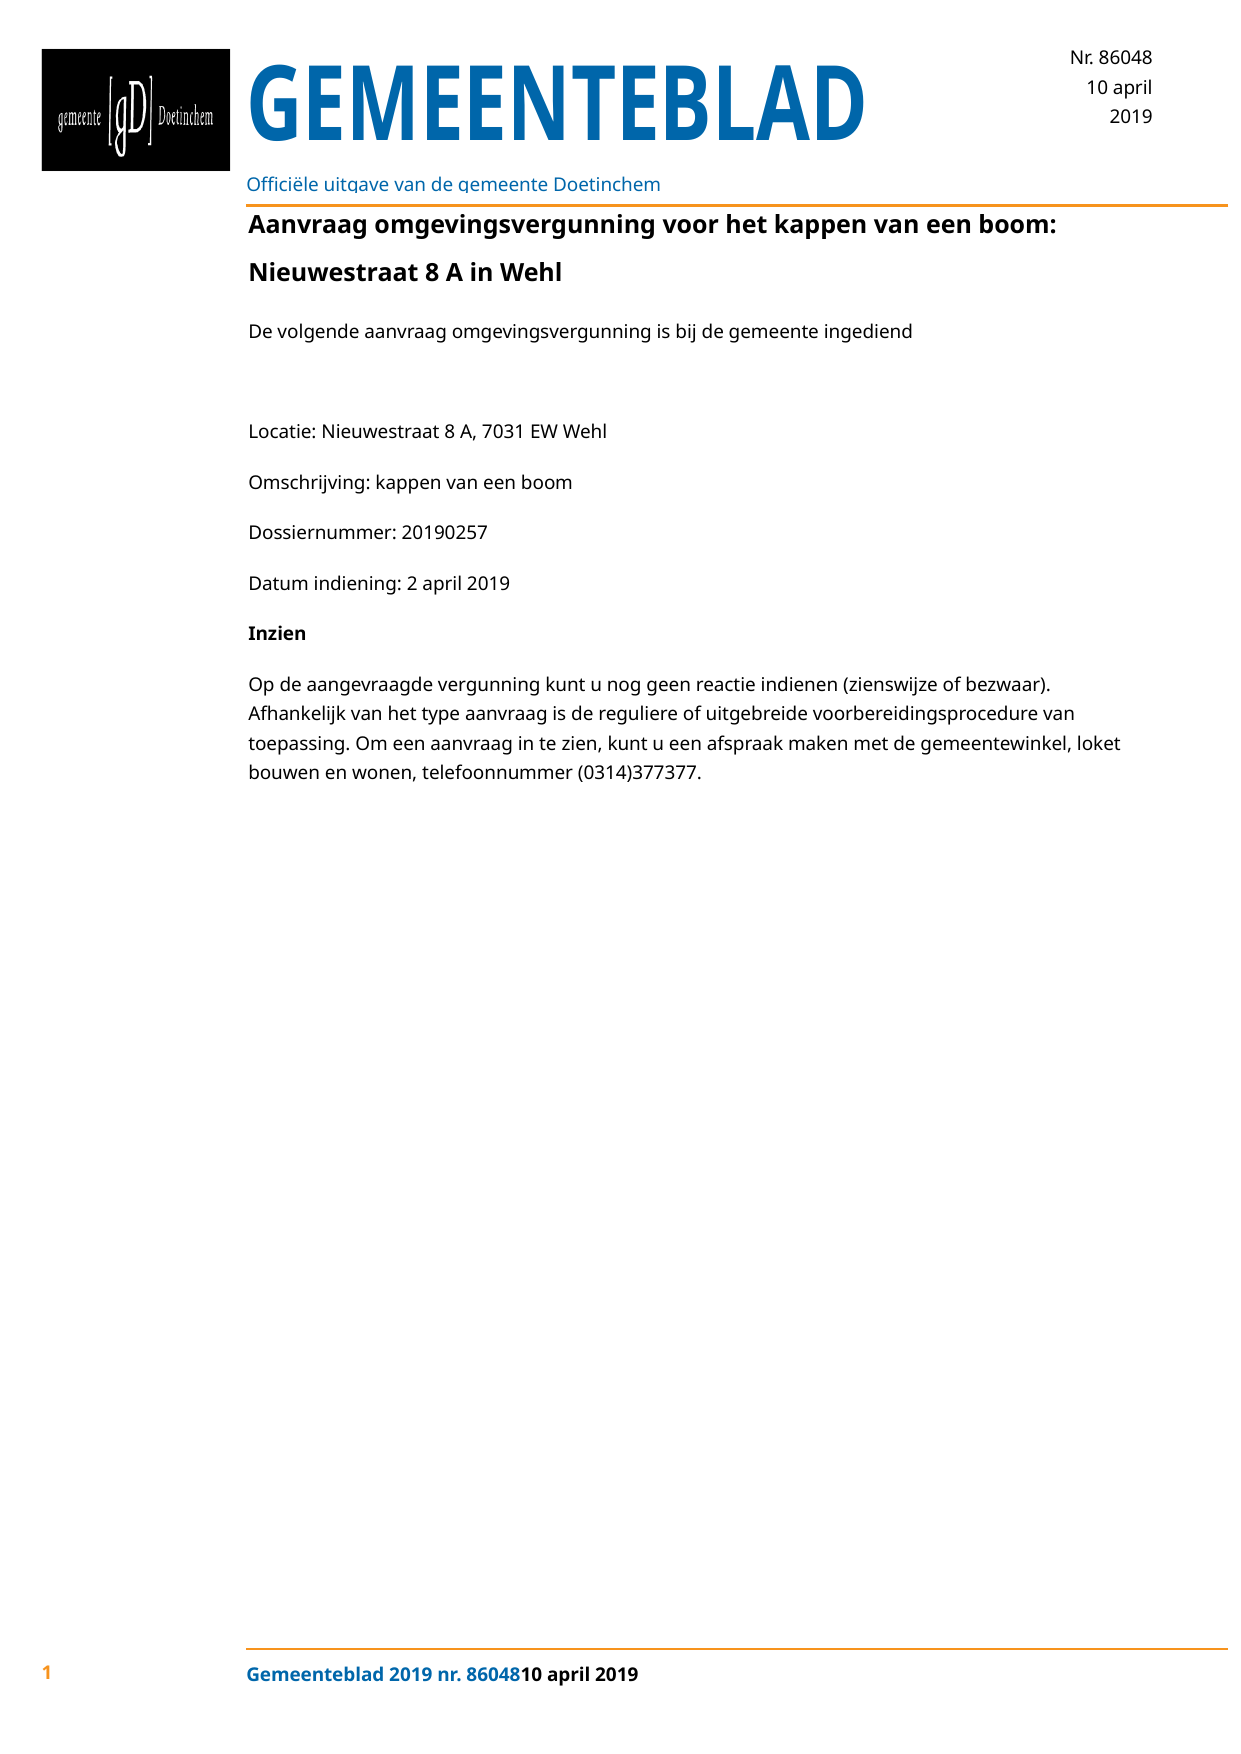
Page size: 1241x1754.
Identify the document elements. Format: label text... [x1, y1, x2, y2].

text Dossiernummer: 20190257 [248, 519, 1152, 545]
text Inzien [248, 620, 1152, 646]
text Datum indiening: 2 april 2019 [248, 570, 1152, 596]
text Aanvraag omgevingsvergunning voor het kappen van een boom: Nieuwestraat 8 A in Wehl [248, 207, 1152, 288]
text Locatie: Nieuwestraat 8 A, 7031 EW Wehl [248, 419, 1152, 444]
text De volgende aanvraag omgevingsvergunning is bij de gemeente ingediend [248, 318, 1152, 344]
text Op de aangevraagde vergunning kunt u nog geen reactie indienen (zienswijze of bezwaar). Afhankelijk van het type aanvraag is de reguliere of uitgebreide voorbereidingsprocedure van toepassing. Om een aanvraag in te zien, kunt u een afspraak maken met de gemeentewinkel, loket bouwen en wonen, telefoonnummer (0314)377377. [248, 671, 1152, 785]
picture [41, 47, 231, 172]
text Omschrijving: kappen van een boom [248, 469, 1152, 495]
